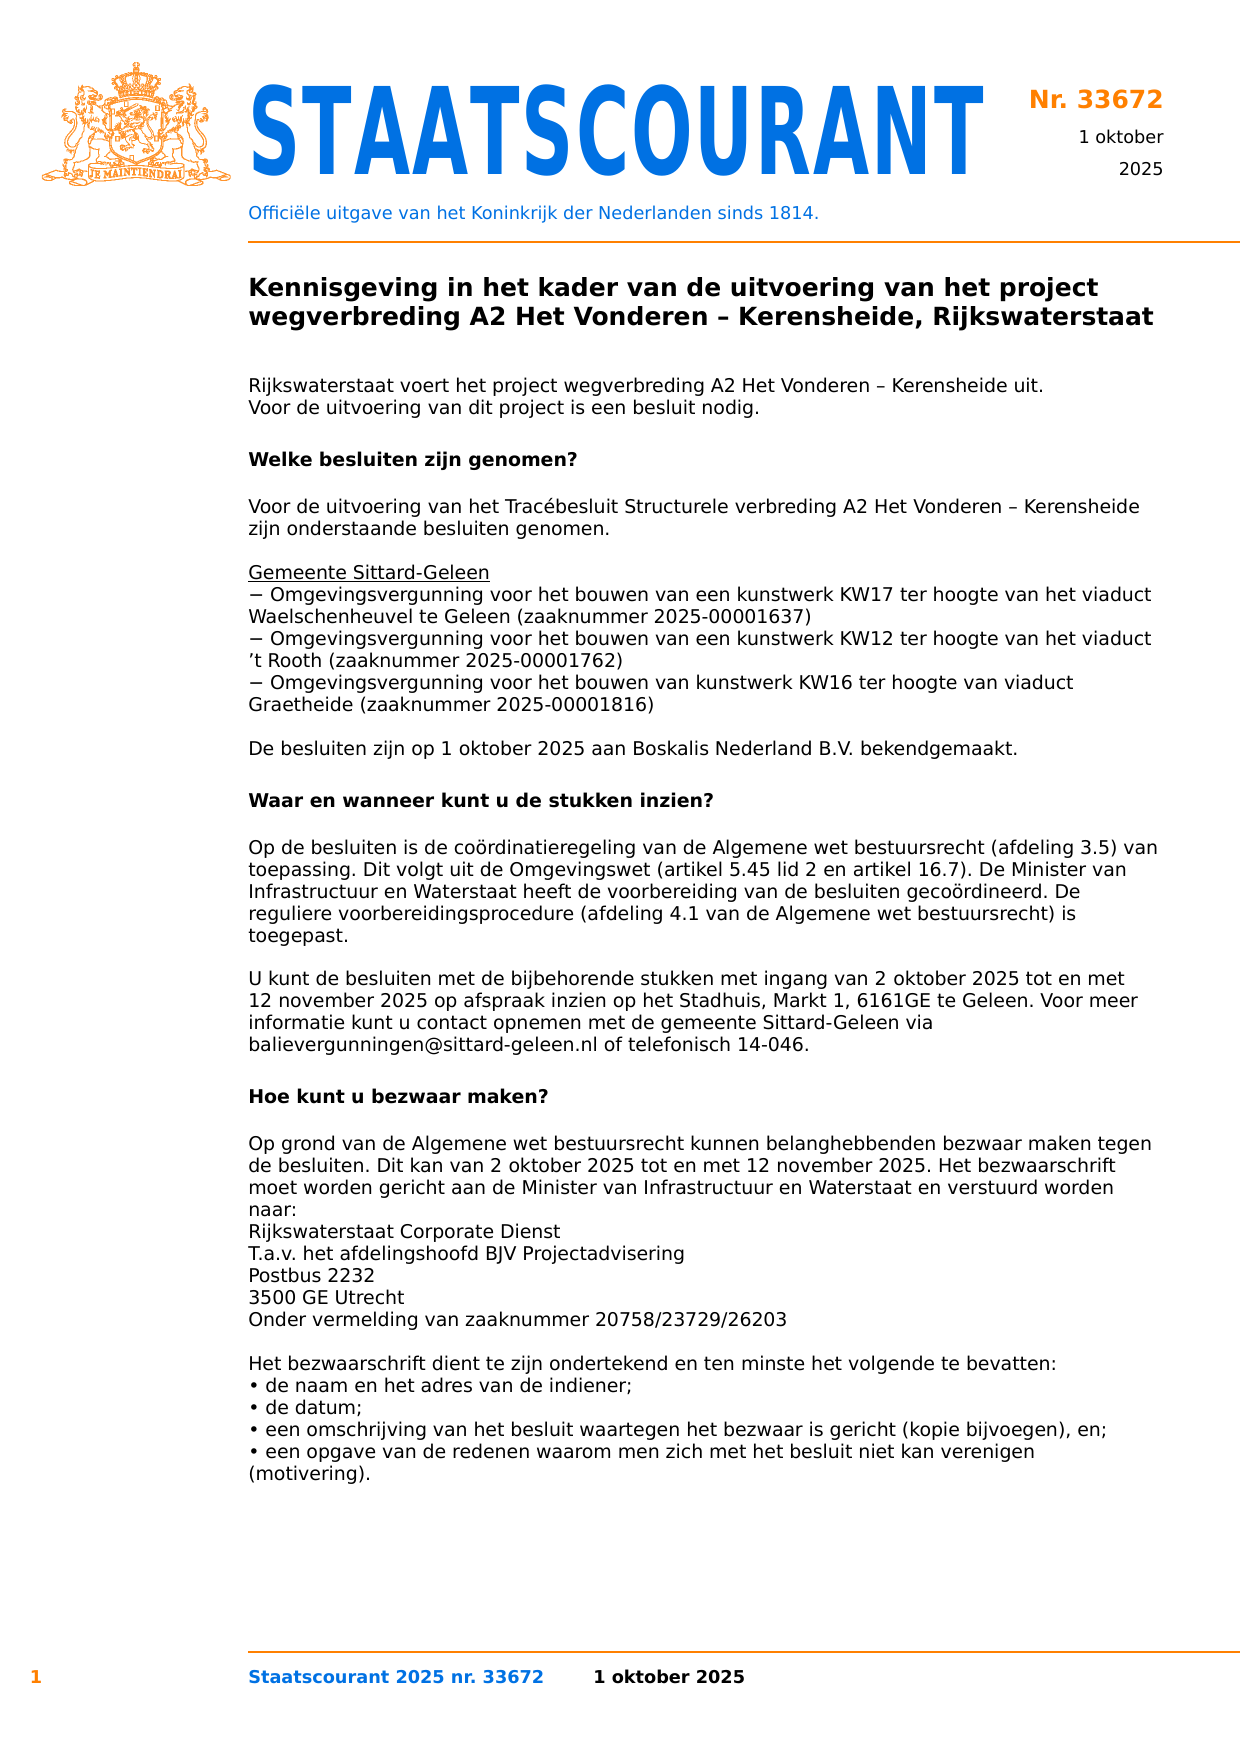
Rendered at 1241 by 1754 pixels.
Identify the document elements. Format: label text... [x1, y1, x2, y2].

table_header Nr. 33672 [998, 62, 1240, 121]
text • een omschrijving van het besluit waartegen het bezwaar is gericht (kopie bijvoegen), en; [248, 1419, 1163, 1441]
table_cell Officiële uitgave van het Koninkrijk der Nederlanden sinds 1814. [248, 203, 1240, 241]
text Voor de uitvoering van dit project is een besluit nodig. [248, 397, 1163, 419]
text Op de besluiten is de coördinatieregeling van de Algemene wet bestuursrecht (afdeling 3.5) van toepassing. Dit volgt uit de Omgevingswet (artikel 5.45 lid 2 en artikel 16.7). De Minister van Infrastructuur en Waterstaat heeft de voorbereiding van de besluiten gecoördineerd. De reguliere voorbereidingsprocedure (afdeling 4.1 van de Algemene wet bestuursrecht) is toegepast. [248, 837, 1163, 946]
text Rijkswaterstaat voert het project wegverbreding A2 Het Vonderen – Kerensheide uit. [248, 375, 1163, 397]
table_header [25, 62, 248, 241]
table_header STAATSCOURANT [248, 62, 998, 203]
subtitle Hoe kunt u bezwaar maken? [248, 1086, 1163, 1108]
text U kunt de besluiten met de bijbehorende stukken met ingang van 2 oktober 2025 tot en met 12 november 2025 op afspraak inzien op het Stadhuis, Markt 1, 6161GE te Geleen. Voor meer informatie kunt u contact opnemen met de gemeente Sittard-Geleen via balievergunningen@sittard-geleen.nl of telefonisch 14-046. [248, 968, 1163, 1056]
text Het bezwaarschrift dient te zijn ondertekend en ten minste het volgende te bevatten: [248, 1353, 1163, 1375]
text • een opgave van de redenen waarom men zich met het besluit niet kan verenigen (motivering). [248, 1441, 1163, 1485]
text Postbus 2232 [248, 1265, 1163, 1287]
subtitle Gemeente Sittard-Geleen [248, 562, 1163, 584]
text − Omgevingsvergunning voor het bouwen van een kunstwerk KW12 ter hoogte van het viaduct ’t Rooth (zaaknummer 2025-00001762) [248, 628, 1163, 672]
text Voor de uitvoering van het Tracébesluit Structurele verbreding A2 Het Vonderen – Kerensheide zijn onderstaande besluiten genomen. [248, 496, 1163, 540]
text T.a.v. het afdelingshoofd BJV Projectadvisering [248, 1243, 1163, 1265]
text Rijkswaterstaat Corporate Dienst [248, 1221, 1163, 1243]
table_cell 1 oktober [998, 121, 1240, 153]
subtitle Welke besluiten zijn genomen? [248, 449, 1163, 471]
text • de naam en het adres van de indiener; [248, 1375, 1163, 1397]
text − Omgevingsvergunning voor het bouwen van een kunstwerk KW17 ter hoogte van het viaduct Waelschenheuvel te Geleen (zaaknummer 2025-00001637) [248, 584, 1163, 628]
table_cell 2025 [998, 153, 1240, 203]
subtitle Waar en wanneer kunt u de stukken inzien? [248, 789, 1163, 812]
picture [41, 62, 231, 186]
text De besluiten zijn op 1 oktober 2025 aan Boskalis Nederland B.V. bekendgemaakt. [248, 738, 1163, 759]
text 3500 GE Utrecht [248, 1287, 1163, 1309]
text Onder vermelding van zaaknummer 20758/23729/26203 [248, 1309, 1163, 1331]
text Op grond van de Algemene wet bestuursrecht kunnen belanghebbenden bezwaar maken tegen de besluiten. Dit kan van 2 oktober 2025 tot en met 12 november 2025. Het bezwaarschrift moet worden gericht aan de Minister van Infrastructuur en Waterstaat en verstuurd worden naar: [248, 1133, 1163, 1221]
subtitle Kennisgeving in het kader van de uitvoering van het project wegverbreding A2 Het Vonderen – Kerensheide, Rijkswaterstaat [248, 273, 1163, 331]
text • de datum; [248, 1397, 1163, 1419]
text − Omgevingsvergunning voor het bouwen van kunstwerk KW16 ter hoogte van viaduct Graetheide (zaaknummer 2025-00001816) [248, 672, 1163, 716]
